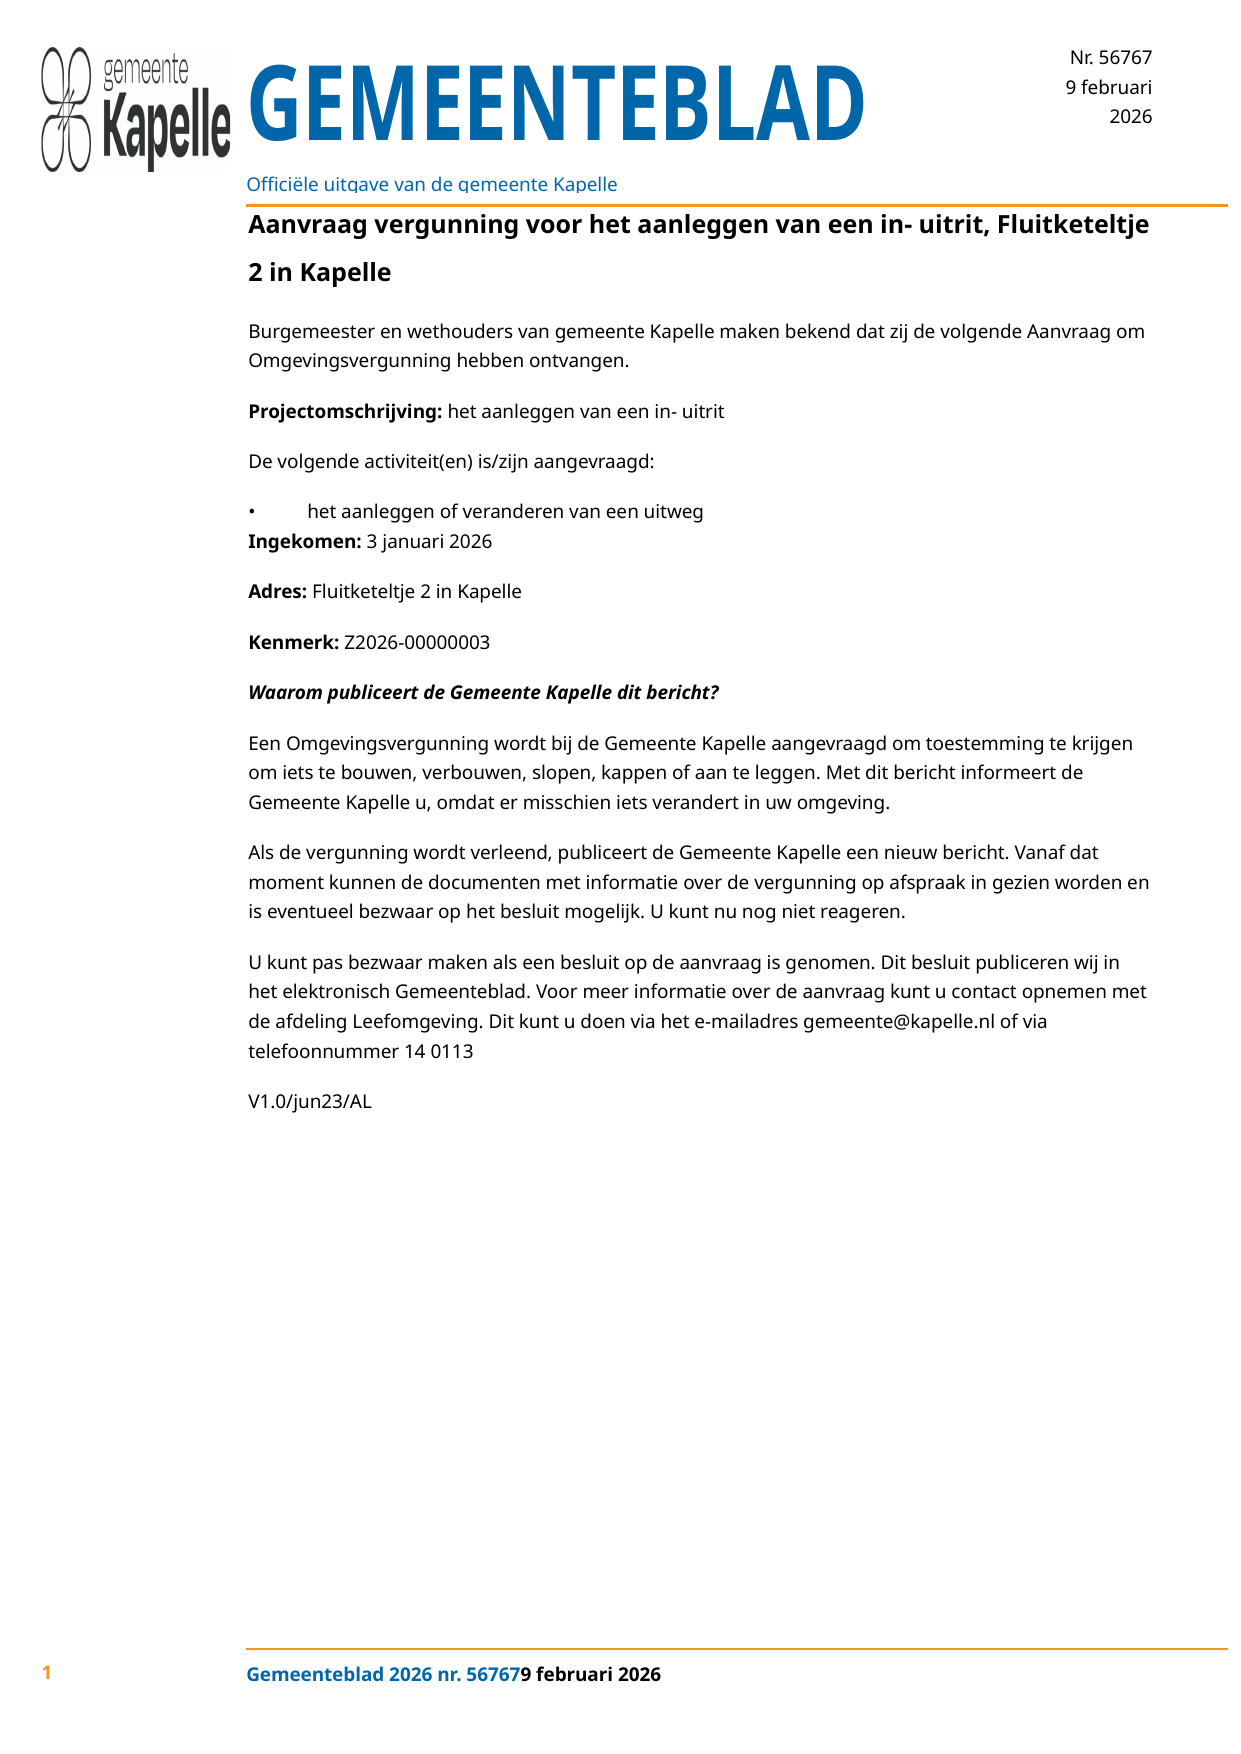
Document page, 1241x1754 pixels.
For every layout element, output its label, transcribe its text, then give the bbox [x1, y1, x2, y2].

text Waarom publiceert de Gemeente Kapelle dit bericht? [248, 679, 1152, 705]
text Kenmerk: Z2026-00000003 [248, 629, 1152, 655]
text Burgemeester en wethouders van gemeente Kapelle maken bekend dat zij de volgende Aanvraag om Omgevingsvergunning hebben ontvangen. [248, 318, 1152, 373]
text Projectomschrijving: het aanleggen van een in- uitrit [248, 398, 1152, 424]
text Als de vergunning wordt verleend, publiceert de Gemeente Kapelle een nieuw bericht. Vanaf dat moment kunnen de documenten met informatie over de vergunning op afspraak in gezien worden en is eventueel bezwaar op het besluit mogelijk. U kunt nu nog niet reageren. [248, 839, 1152, 924]
text Adres: Fluitketeltje 2 in Kapelle [248, 579, 1152, 604]
text De volgende activiteit(en) is/zijn aangevraagd: [248, 448, 1152, 474]
list het aanleggen of veranderen van een uitweg [248, 499, 1152, 524]
text V1.0/jun23/AL [248, 1088, 1152, 1114]
text U kunt pas bezwaar maken als een besluit op de aanvraag is genomen. Dit besluit publiceren wij in het elektronisch Gemeenteblad. Voor meer informatie over de aanvraag kunt u contact opnemen met de afdeling Leefomgeving. Dit kunt u doen via het e-mailadres gemeente@kapelle.nl of via telefoonnummer 14 0113 [248, 949, 1152, 1064]
text Aanvraag vergunning voor het aanleggen van een in- uitrit, Fluitketeltje 2 in Kapelle [248, 207, 1152, 288]
text Ingekomen: 3 januari 2026 [248, 528, 1152, 554]
picture [41, 47, 231, 172]
text Een Omgevingsvergunning wordt bij de Gemeente Kapelle aangevraagd om toestemming te krijgen om iets te bouwen, verbouwen, slopen, kappen of aan te leggen. Met dit bericht informeert de Gemeente Kapelle u, omdat er misschien iets verandert in uw omgeving. [248, 730, 1152, 815]
